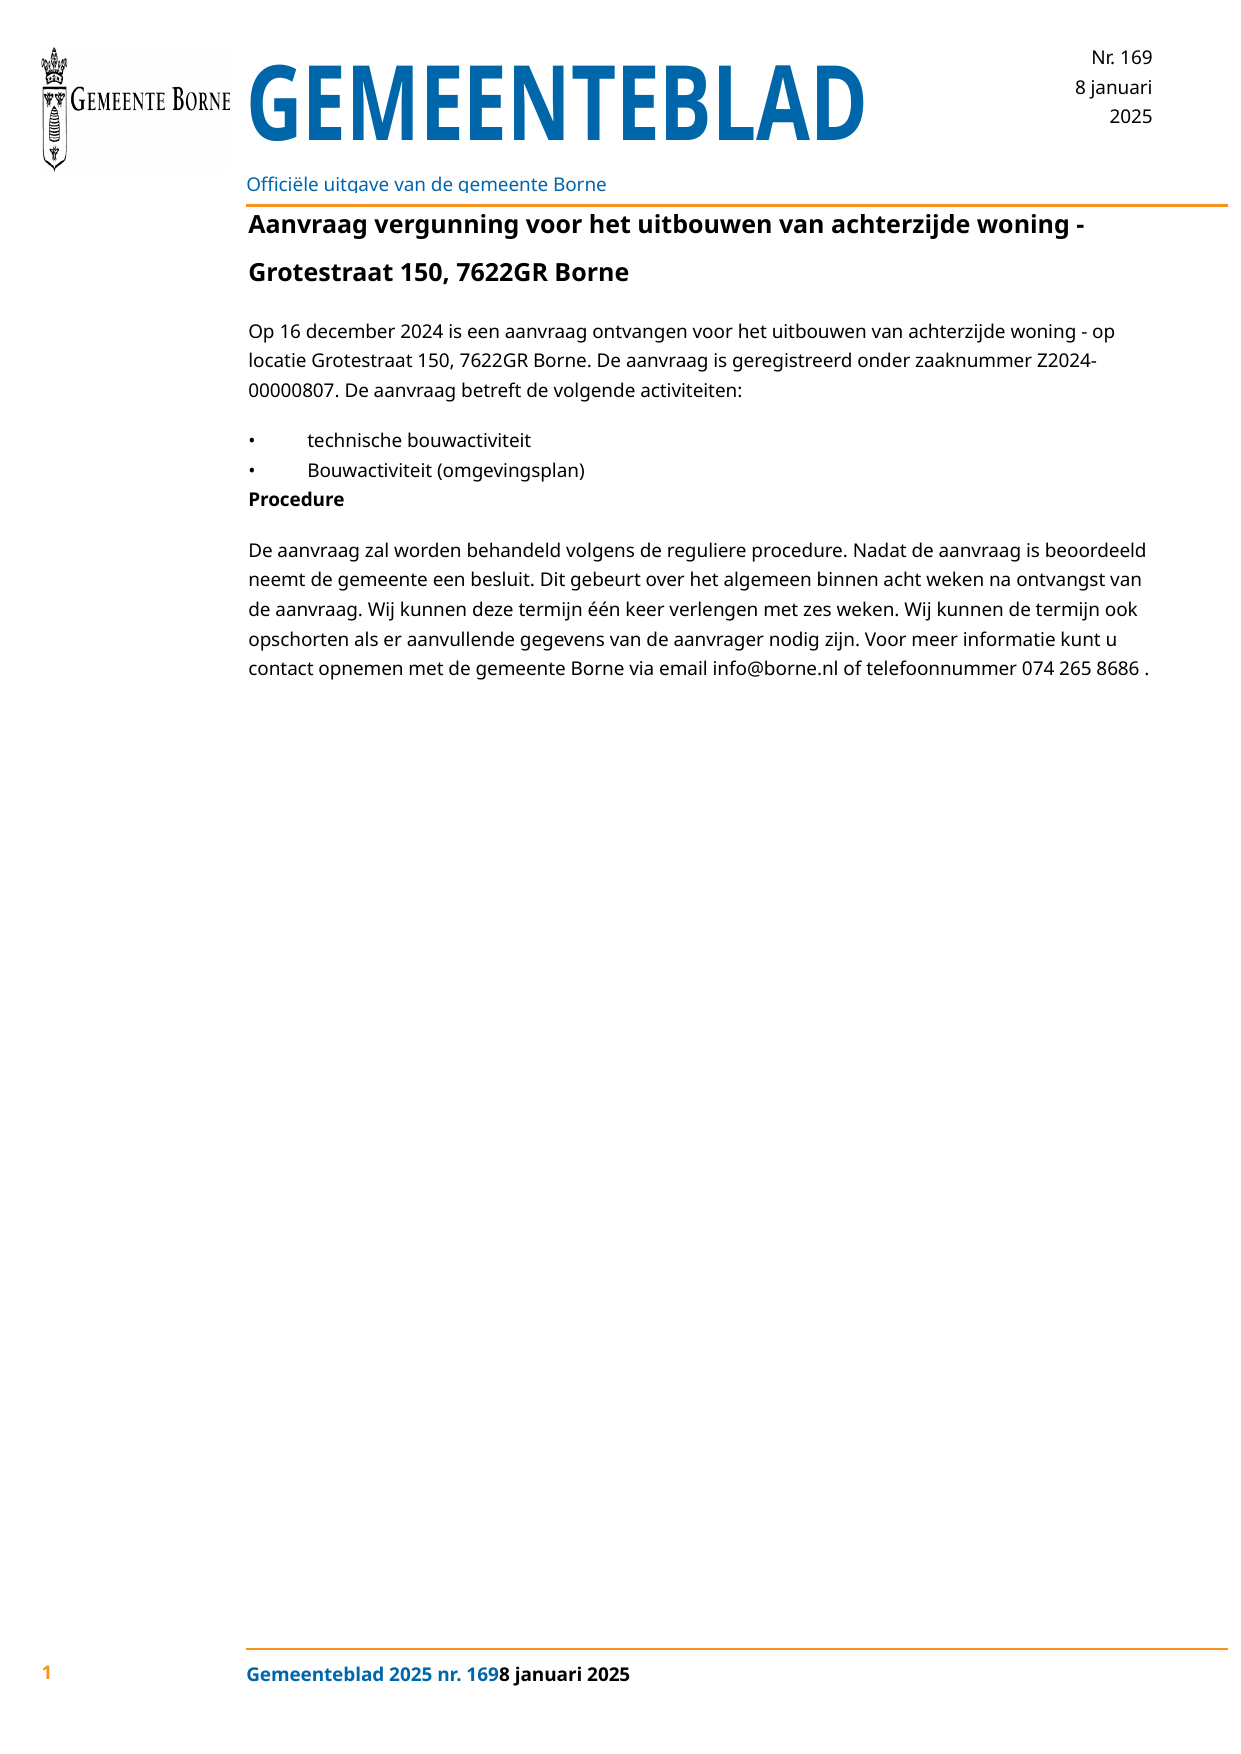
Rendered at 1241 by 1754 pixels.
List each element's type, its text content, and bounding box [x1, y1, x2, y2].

text Procedure [248, 487, 1152, 512]
list technische bouwactiviteit [248, 427, 1152, 453]
text Op 16 december 2024 is een aanvraag ontvangen voor het uitbouwen van achterzijde woning - op locatie Grotestraat 150, 7622GR Borne. De aanvraag is geregistreerd onder zaaknummer Z2024-00000807. De aanvraag betreft de volgende activiteiten: [248, 318, 1152, 403]
text Aanvraag vergunning voor het uitbouwen van achterzijde woning - Grotestraat 150, 7622GR Borne [248, 207, 1152, 288]
text De aanvraag zal worden behandeld volgens de reguliere procedure. Nadat de aanvraag is beoordeeld neemt de gemeente een besluit. Dit gebeurt over het algemeen binnen acht weken na ontvangst van de aanvraag. Wij kunnen deze termijn één keer verlengen met zes weken. Wij kunnen de termijn ook opschorten als er aanvullende gegevens van de aanvrager nodig zijn. Voor meer informatie kunt u contact opnemen met de gemeente Borne via email info@borne.nl of telefoonnummer 074 265 8686 . [248, 537, 1152, 681]
list Bouwactiviteit (omgevingsplan) [248, 457, 1152, 483]
picture [41, 47, 231, 172]
